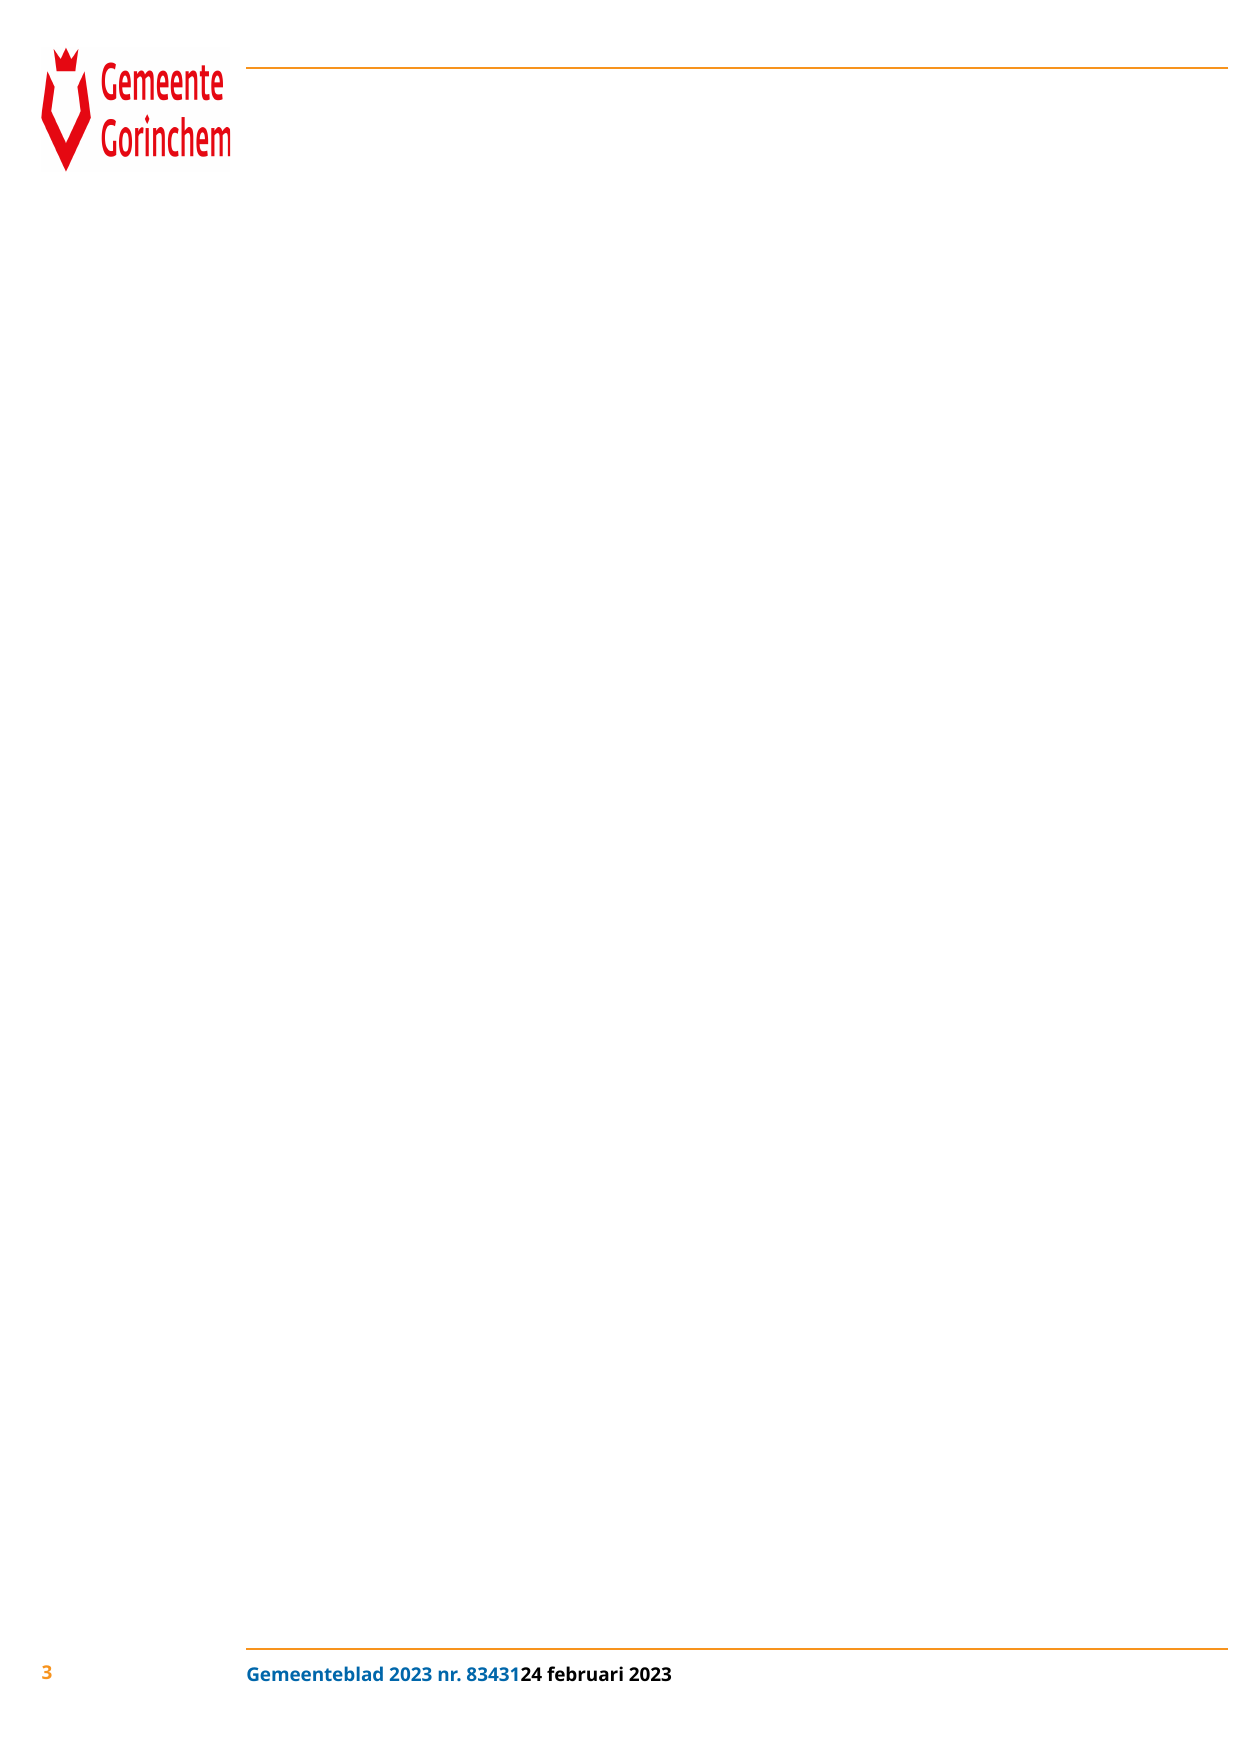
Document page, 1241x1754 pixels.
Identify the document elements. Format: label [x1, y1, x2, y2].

picture [41, 47, 231, 172]
